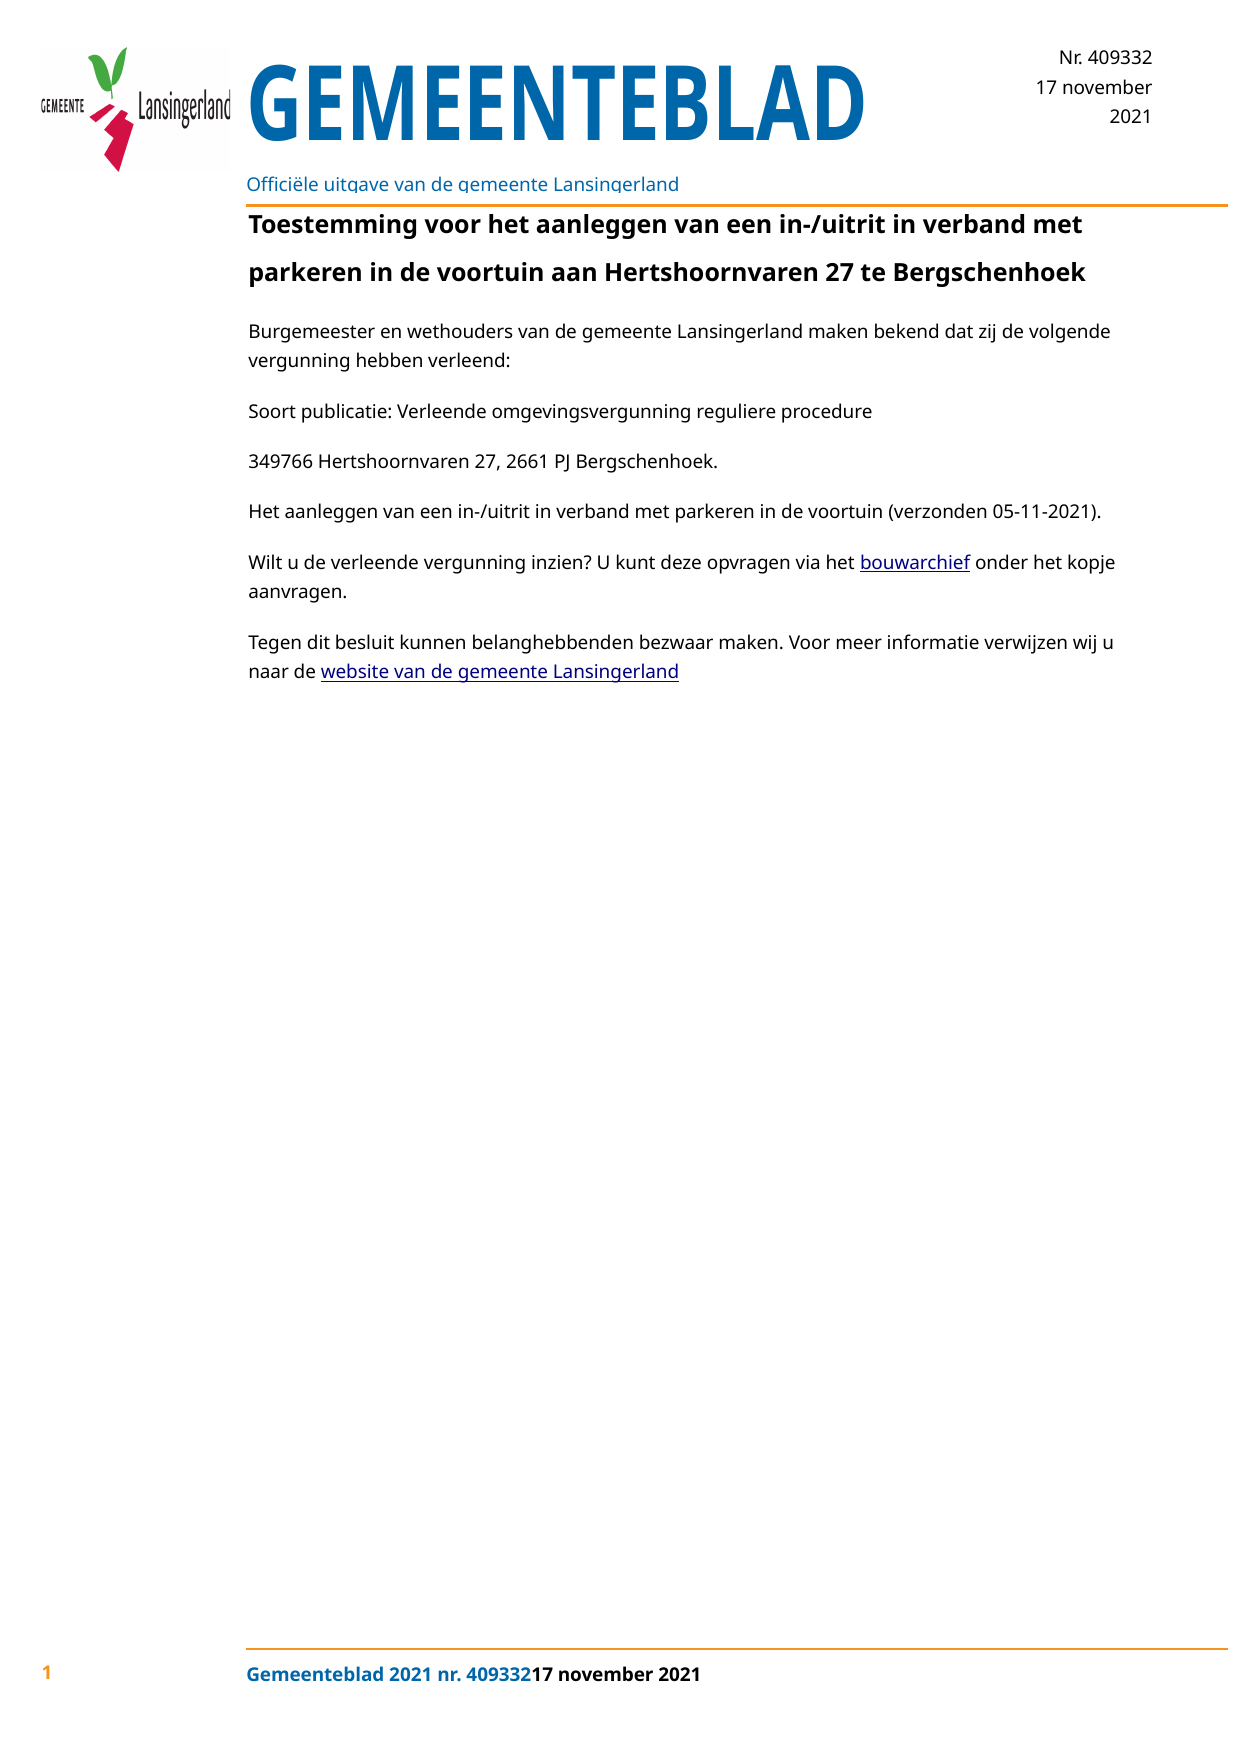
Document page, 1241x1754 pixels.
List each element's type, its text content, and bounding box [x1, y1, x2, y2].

text Het aanleggen van een in-/uitrit in verband met parkeren in de voortuin (verzonden 05-11-2021). [248, 499, 1152, 524]
text 349766 Hertshoornvaren 27, 2661 PJ Bergschenhoek. [248, 448, 1152, 474]
text Soort publicatie: Verleende omgevingsvergunning reguliere procedure [248, 398, 1152, 424]
picture [41, 47, 231, 172]
text Burgemeester en wethouders van de gemeente Lansingerland maken bekend dat zij de volgende vergunning hebben verleend: [248, 318, 1152, 373]
text Wilt u de verleende vergunning inzien? U kunt deze opvragen via het bouwarchief onder het kopje aanvragen. [248, 549, 1152, 604]
text Toestemming voor het aanleggen van een in-/uitrit in verband met parkeren in de voortuin aan Hertshoornvaren 27 te Bergschenhoek [248, 207, 1152, 288]
text Tegen dit besluit kunnen belanghebbenden bezwaar maken. Voor meer informatie verwijzen wij u naar de website van de gemeente Lansingerland [248, 629, 1152, 684]
